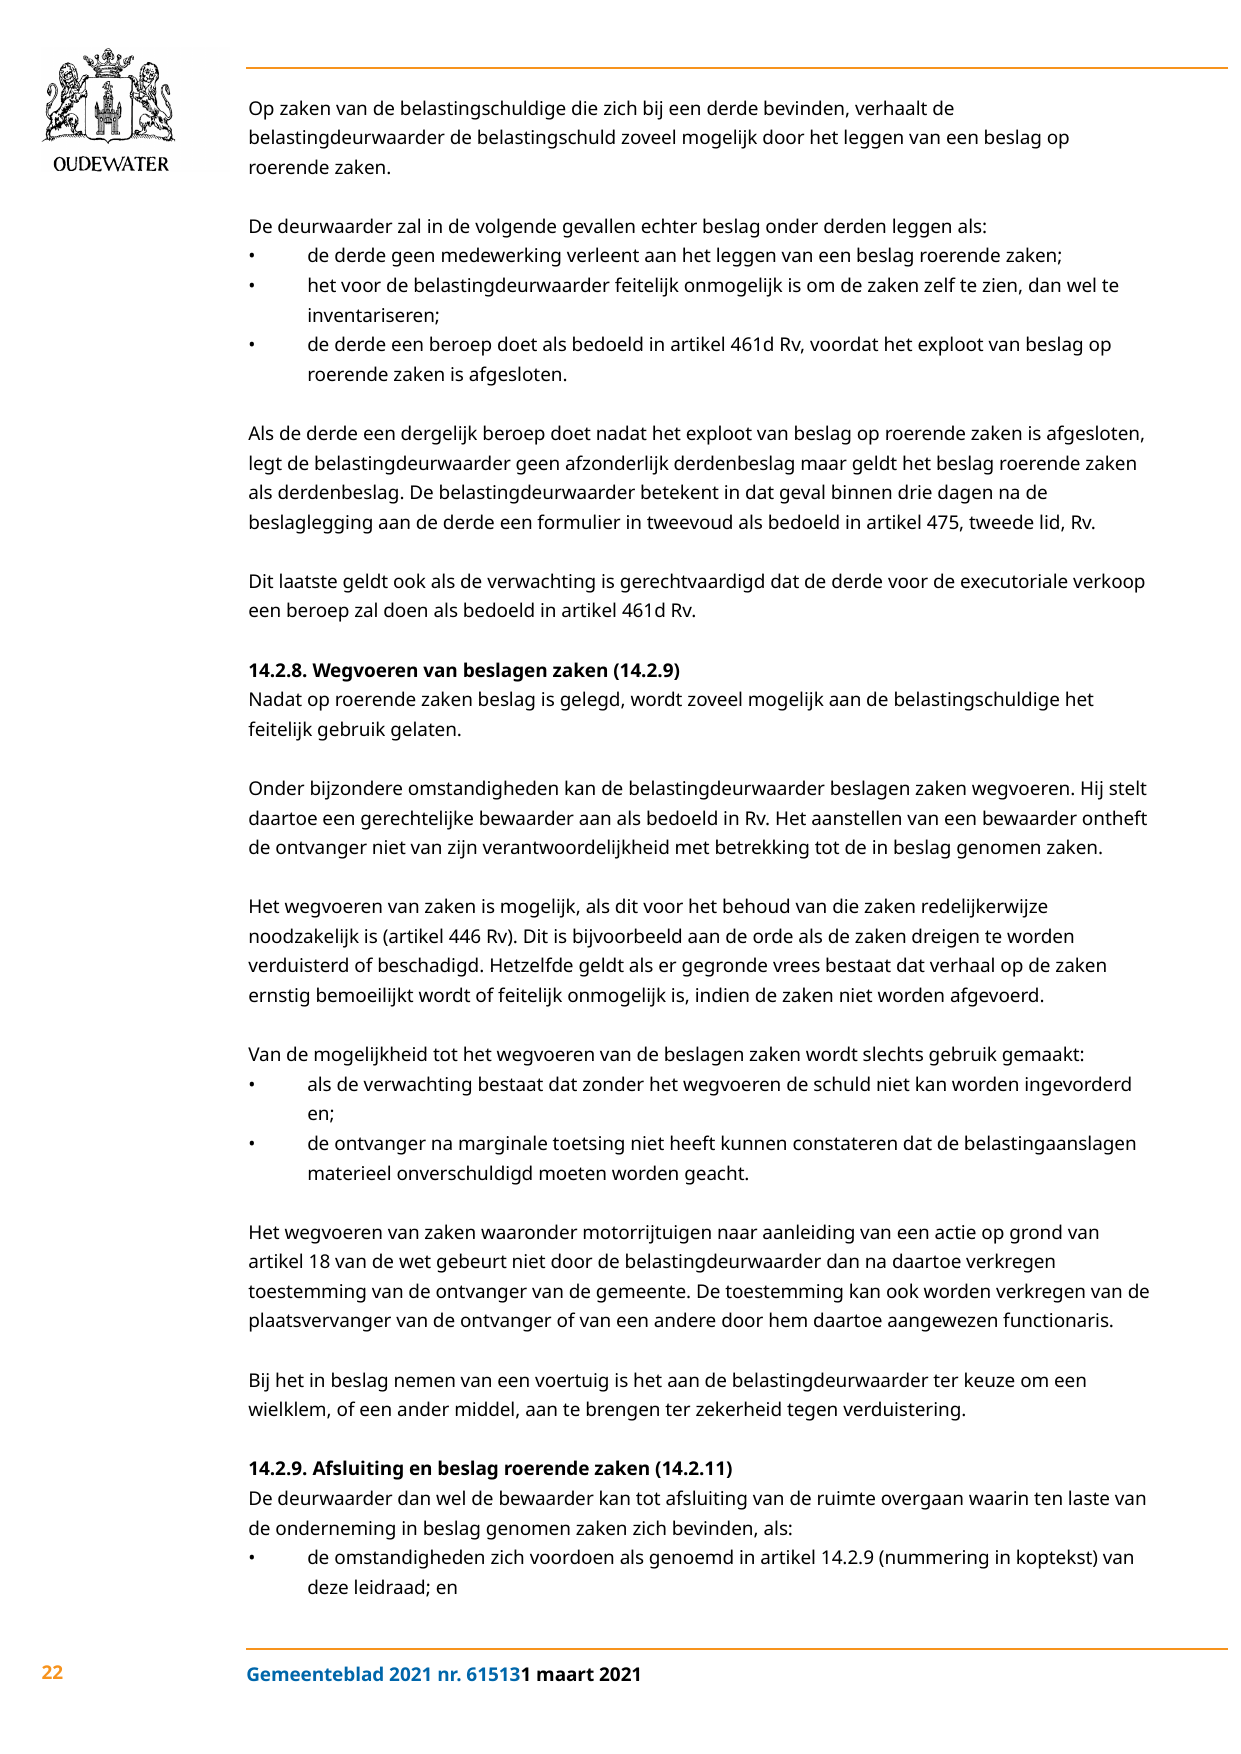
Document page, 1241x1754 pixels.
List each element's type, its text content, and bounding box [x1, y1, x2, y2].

text Van de mogelijkheid tot het wegvoeren van de beslagen zaken wordt slechts gebruik gemaakt: [248, 1041, 1152, 1067]
text Het wegvoeren van zaken waaronder motorrijtuigen naar aanleiding van een actie op grond van artikel 18 van de wet gebeurt niet door de belastingdeurwaarder dan na daartoe verkregen toestemming van de ontvanger van de gemeente. De toestemming kan ook worden verkregen van de plaatsvervanger van de ontvanger of van een andere door hem daartoe aangewezen functionaris. [248, 1219, 1152, 1333]
text Nadat op roerende zaken beslag is gelegd, wordt zoveel mogelijk aan de belastingschuldige het feitelijk gebruik gelaten. [248, 686, 1152, 742]
list als de verwachting bestaat dat zonder het wegvoeren de schuld niet kan worden ingevorderd en; [248, 1071, 1152, 1126]
text Bij het in beslag nemen van een voertuig is het aan de belastingdeurwaarder ter keuze om een wielklem, of een ander middel, aan te brengen ter zekerheid tegen verduistering. [248, 1367, 1152, 1422]
list de derde geen medewerking verleent aan het leggen van een beslag roerende zaken; [248, 243, 1152, 268]
list de derde een beroep doet als bedoeld in artikel 461d Rv, voordat het exploot van beslag op roerende zaken is afgesloten. [248, 331, 1152, 387]
text Op zaken van de belastingschuldige die zich bij een derde bevinden, verhaalt de belastingdeurwaarder de belastingschuld zoveel mogelijk door het leggen van een beslag op roerende zaken. [248, 95, 1152, 180]
text Onder bijzondere omstandigheden kan de belastingdeurwaarder beslagen zaken wegvoeren. Hij stelt daartoe een gerechtelijke bewaarder aan als bedoeld in Rv. Het aanstellen van een bewaarder ontheft de ontvanger niet van zijn verantwoordelijkheid met betrekking tot de in beslag genomen zaken. [248, 775, 1152, 860]
list de omstandigheden zich voordoen als genoemd in artikel 14.2.9 (nummering in koptekst) van deze leidraad; en [248, 1544, 1152, 1600]
text 14.2.9. Afsluiting en beslag roerende zaken (14.2.11) [248, 1456, 1152, 1481]
picture [41, 47, 231, 172]
text De deurwaarder zal in de volgende gevallen echter beslag onder derden leggen als: [248, 213, 1152, 239]
text De deurwaarder dan wel de bewaarder kan tot afsluiting van de ruimte overgaan waarin ten laste van de onderneming in beslag genomen zaken zich bevinden, als: [248, 1485, 1152, 1541]
list het voor de belastingdeurwaarder feitelijk onmogelijk is om de zaken zelf te zien, dan wel te inventariseren; [248, 272, 1152, 328]
list de ontvanger na marginale toetsing niet heeft kunnen constateren dat de belastingaanslagen materieel onverschuldigd moeten worden geacht. [248, 1130, 1152, 1186]
text Het wegvoeren van zaken is mogelijk, als dit voor het behoud van die zaken redelijkerwijze noodzakelijk is (artikel 446 Rv). Dit is bijvoorbeeld aan de orde als de zaken dreigen te worden verduisterd of beschadigd. Hetzelfde geldt als er gegronde vrees bestaat dat verhaal op de zaken ernstig bemoeilijkt wordt of feitelijk onmogelijk is, indien de zaken niet worden afgevoerd. [248, 893, 1152, 1008]
text Als de derde een dergelijk beroep doet nadat het exploot van beslag op roerende zaken is afgesloten, legt de belastingdeurwaarder geen afzonderlijk derdenbeslag maar geldt het beslag roerende zaken als derdenbeslag. De belastingdeurwaarder betekent in dat geval binnen drie dagen na de beslaglegging aan de derde een formulier in tweevoud als bedoeld in artikel 475, tweede lid, Rv. [248, 420, 1152, 535]
text Dit laatste geldt ook als de verwachting is gerechtvaardigd dat de derde voor de executoriale verkoop een beroep zal doen als bedoeld in artikel 461d Rv. [248, 568, 1152, 623]
text 14.2.8. Wegvoeren van beslagen zaken (14.2.9) [248, 657, 1152, 683]
